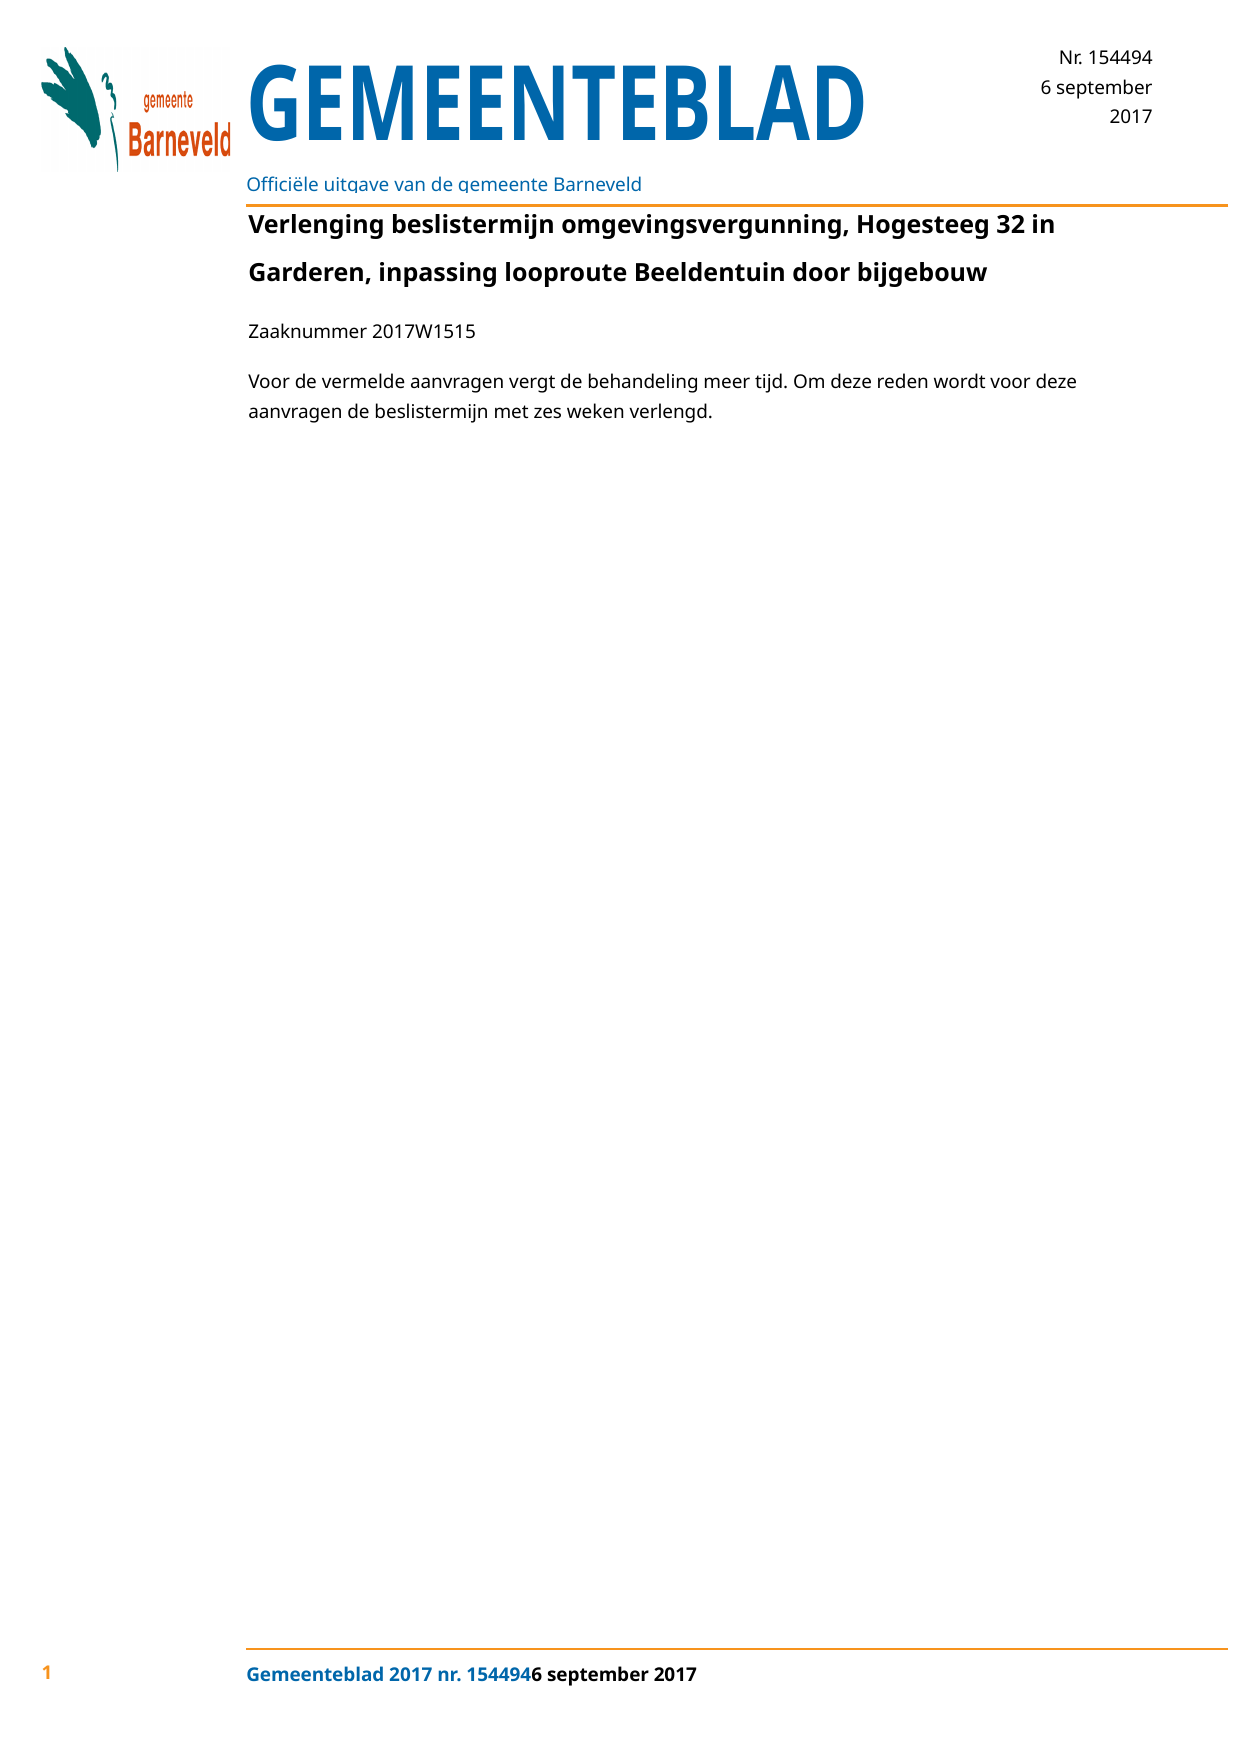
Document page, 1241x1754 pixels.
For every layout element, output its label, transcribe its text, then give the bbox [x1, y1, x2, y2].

text Voor de vermelde aanvragen vergt de behandeling meer tijd. Om deze reden wordt voor deze aanvragen de beslistermijn met zes weken verlengd. [248, 368, 1152, 424]
picture [41, 47, 231, 172]
text Zaaknummer 2017W1515 [248, 318, 1152, 344]
text Verlenging beslistermijn omgevingsvergunning, Hogesteeg 32 in Garderen, inpassing looproute Beeldentuin door bijgebouw [248, 207, 1152, 288]
